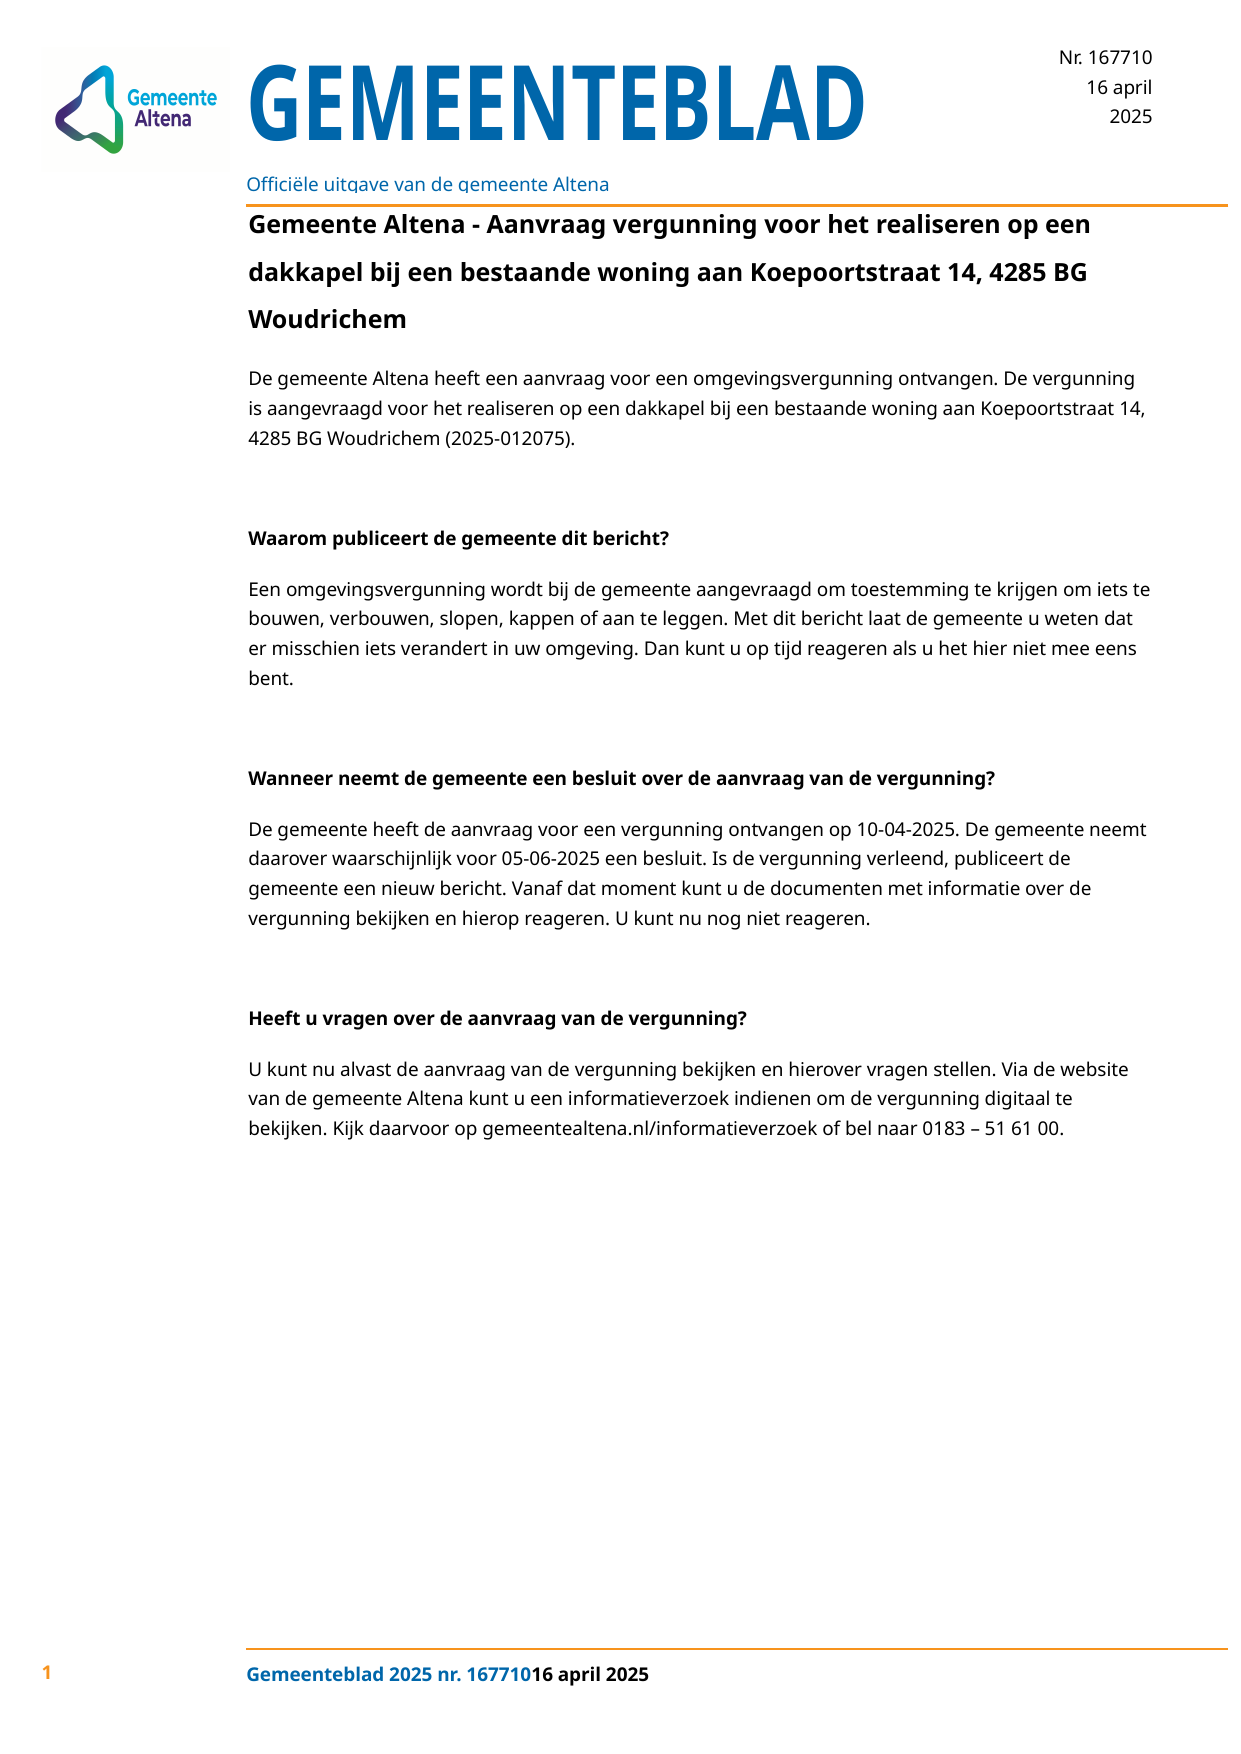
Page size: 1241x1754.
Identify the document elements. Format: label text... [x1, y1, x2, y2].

text Wanneer neemt de gemeente een besluit over de aanvraag van de vergunning? [248, 766, 1152, 791]
text U kunt nu alvast de aanvraag van de vergunning bekijken en hierover vragen stellen. Via de website van de gemeente Altena kunt u een informatieverzoek indienen om de vergunning digitaal te bekijken. Kijk daarvoor op gemeentealtena.nl/informatieverzoek of bel naar 0183 – 51 61 00. [248, 1056, 1152, 1141]
picture [41, 47, 231, 172]
text Waarom publiceert de gemeente dit bericht? [248, 526, 1152, 551]
text Een omgevingsvergunning wordt bij de gemeente aangevraagd om toestemming te krijgen om iets te bouwen, verbouwen, slopen, kappen of aan te leggen. Met dit bericht laat de gemeente u weten dat er misschien iets verandert in uw omgeving. Dan kunt u op tijd reageren als u het hier niet mee eens bent. [248, 576, 1152, 690]
text De gemeente heeft de aanvraag voor een vergunning ontvangen op 10-04-2025. De gemeente neemt daarover waarschijnlijk voor 05-06-2025 een besluit. Is de vergunning verleend, publiceert de gemeente een nieuw bericht. Vanaf dat moment kunt u de documenten met informatie over de vergunning bekijken en hierop reageren. U kunt nu nog niet reageren. [248, 816, 1152, 930]
text De gemeente Altena heeft een aanvraag voor een omgevingsvergunning ontvangen. De vergunning is aangevraagd voor het realiseren op een dakkapel bij een bestaande woning aan Koepoortstraat 14, 4285 BG Woudrichem (2025-012075). [248, 366, 1152, 450]
text Heeft u vragen over de aanvraag van de vergunning? [248, 1006, 1152, 1031]
text Gemeente Altena - Aanvraag vergunning voor het realiseren op een dakkapel bij een bestaande woning aan Koepoortstraat 14, 4285 BG Woudrichem [248, 207, 1152, 336]
